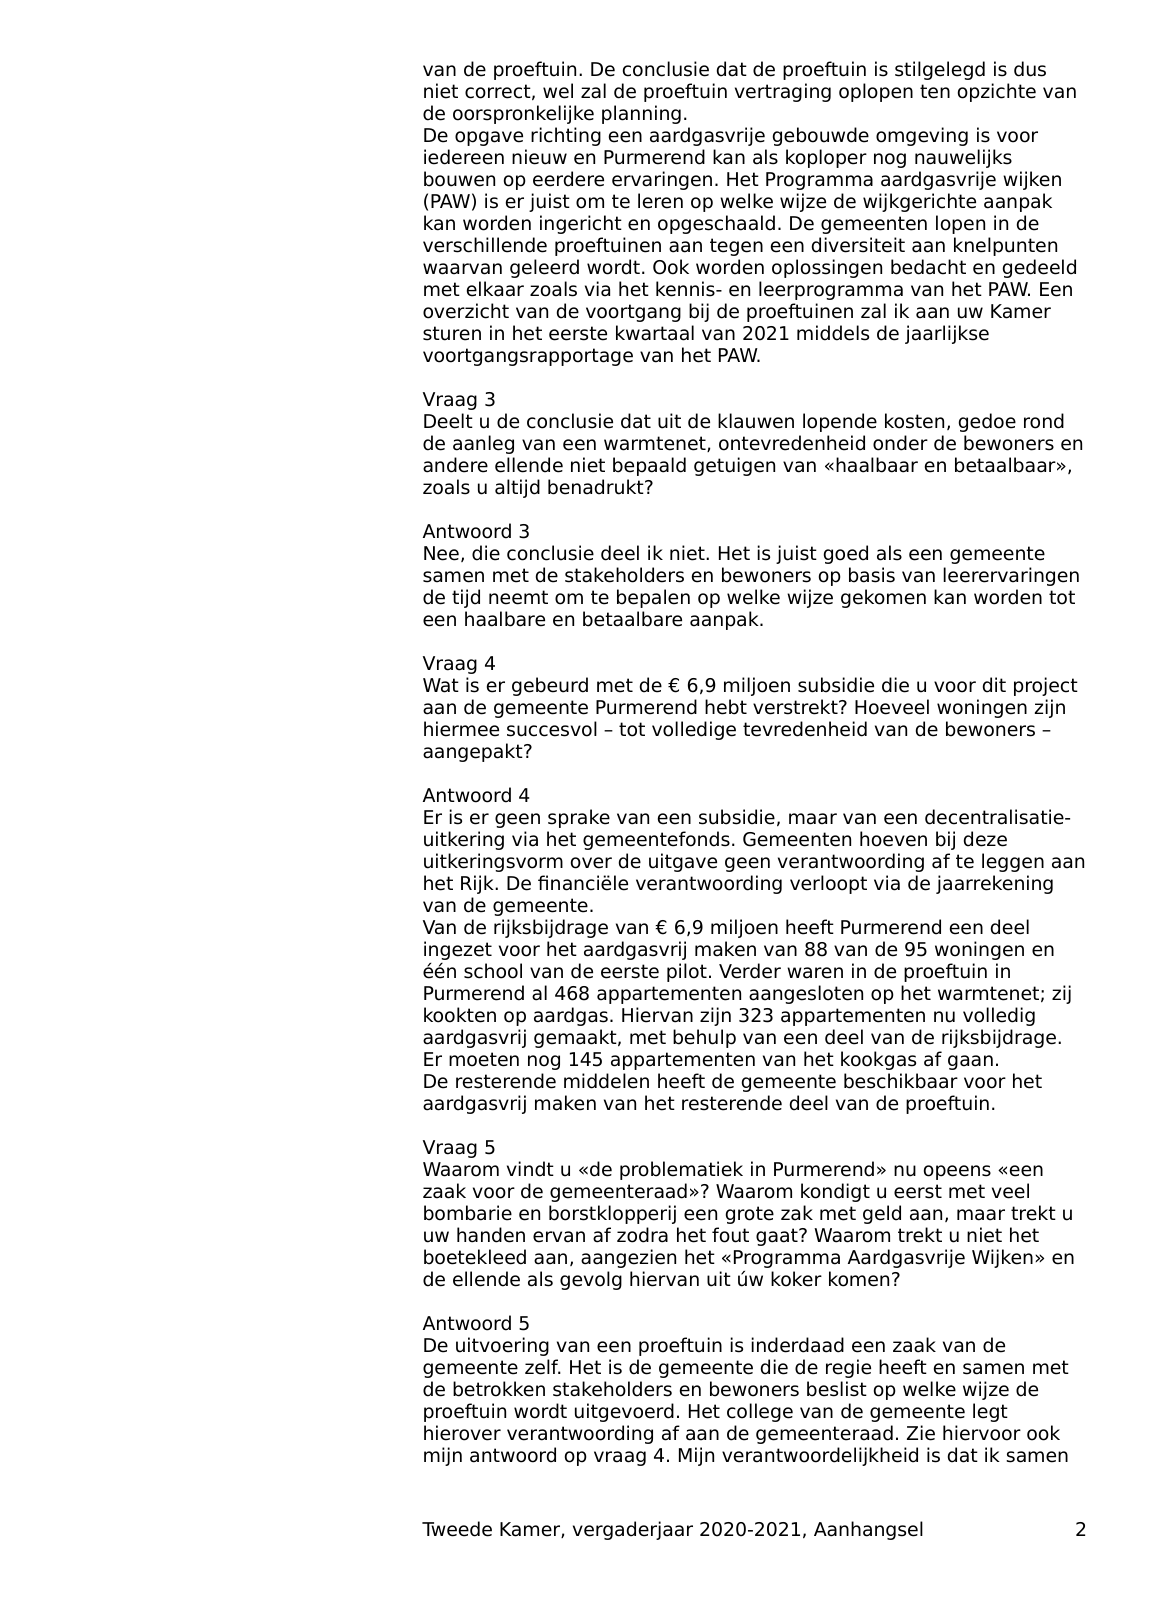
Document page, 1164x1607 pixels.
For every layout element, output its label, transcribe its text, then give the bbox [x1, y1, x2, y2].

text van de proeftuin. De conclusie dat de proeftuin is stilgelegd is dus niet correct, wel zal de proeftuin vertraging oplopen ten opzichte van de oorspronkelijke planning. [422, 59, 1087, 125]
text Antwoord 5 [422, 1313, 1087, 1335]
text Van de rijksbijdrage van € 6,9 miljoen heeft Purmerend een deel ingezet voor het aardgasvrij maken van 88 van de 95 woningen en één school van de eerste pilot. Verder waren in de proeftuin in Purmerend al 468 appartementen aangesloten op het warmtenet; zij kookten op aardgas. Hiervan zijn 323 appartementen nu volledig aardgasvrij gemaakt, met behulp van een deel van de rijksbijdrage. Er moeten nog 145 appartementen van het kookgas af gaan. [422, 917, 1087, 1071]
text De uitvoering van een proeftuin is inderdaad een zaak van de gemeente zelf. Het is de gemeente die de regie heeft en samen met de betrokken stakeholders en bewoners beslist op welke wijze de proeftuin wordt uitgevoerd. Het college van de gemeente legt hierover verantwoording af aan de gemeenteraad. Zie hiervoor ook mijn antwoord op vraag 4. Mijn verantwoordelijkheid is dat ik samen [422, 1335, 1087, 1467]
text Deelt u de conclusie dat uit de klauwen lopende kosten, gedoe rond de aanleg van een warmtenet, ontevredenheid onder de bewoners en andere ellende niet bepaald getuigen van «haalbaar en betaalbaar», zoals u altijd benadrukt? [422, 411, 1087, 499]
text Vraag 4 [422, 653, 1087, 675]
text De opgave richting een aardgasvrije gebouwde omgeving is voor iedereen nieuw en Purmerend kan als koploper nog nauwelijks bouwen op eerdere ervaringen. Het Programma aardgasvrije wijken (PAW) is er juist om te leren op welke wijze de wijkgerichte aanpak kan worden ingericht en opgeschaald. De gemeenten lopen in de verschillende proeftuinen aan tegen een diversiteit aan knelpunten waarvan geleerd wordt. Ook worden oplossingen bedacht en gedeeld met elkaar zoals via het kennis- en leerprogramma van het PAW. Een overzicht van de voortgang bij de proeftuinen zal ik aan uw Kamer sturen in het eerste kwartaal van 2021 middels de jaarlijkse voortgangsrapportage van het PAW. [422, 125, 1087, 367]
text Vraag 5 [422, 1137, 1087, 1159]
text Nee, die conclusie deel ik niet. Het is juist goed als een gemeente samen met de stakeholders en bewoners op basis van leerervaringen de tijd neemt om te bepalen op welke wijze gekomen kan worden tot een haalbare en betaalbare aanpak. [422, 543, 1087, 631]
text Antwoord 4 [422, 785, 1087, 807]
text Wat is er gebeurd met de € 6,9 miljoen subsidie die u voor dit project aan de gemeente Purmerend hebt verstrekt? Hoeveel woningen zijn hiermee succesvol – tot volledige tevredenheid van de bewoners – aangepakt? [422, 675, 1087, 763]
text Er is er geen sprake van een subsidie, maar van een decentralisatie-uitkering via het gemeentefonds. Gemeenten hoeven bij deze uitkeringsvorm over de uitgave geen verantwoording af te leggen aan het Rijk. De financiële verantwoording verloopt via de jaarrekening van de gemeente. [422, 807, 1087, 917]
text De resterende middelen heeft de gemeente beschikbaar voor het aardgasvrij maken van het resterende deel van de proeftuin. [422, 1071, 1087, 1115]
text Antwoord 3 [422, 521, 1087, 543]
text Vraag 3 [422, 389, 1087, 411]
text Waarom vindt u «de problematiek in Purmerend» nu opeens «een zaak voor de gemeenteraad»? Waarom kondigt u eerst met veel bombarie en borstklopperij een grote zak met geld aan, maar trekt u uw handen ervan af zodra het fout gaat? Waarom trekt u niet het boetekleed aan, aangezien het «Programma Aardgasvrije Wijken» en de ellende als gevolg hiervan uit úw koker komen? [422, 1159, 1087, 1291]
